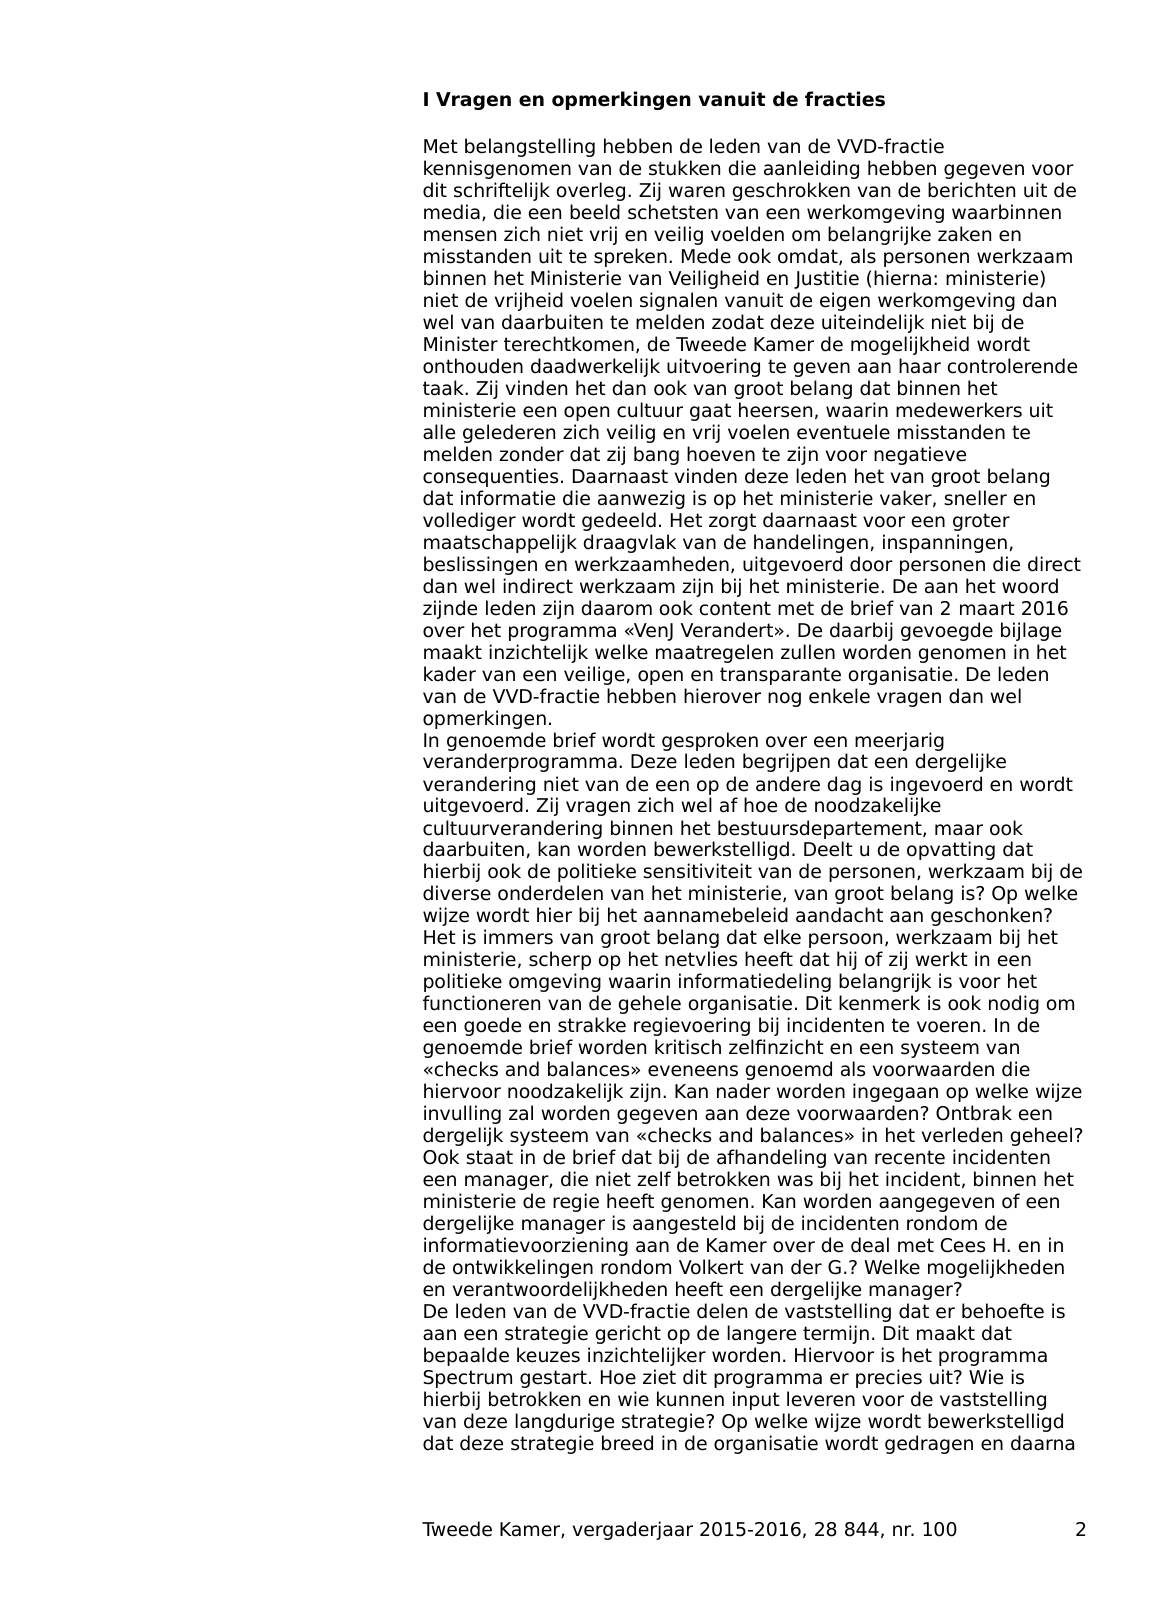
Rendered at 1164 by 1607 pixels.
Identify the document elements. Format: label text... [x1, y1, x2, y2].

text In genoemde brief wordt gesproken over een meerjarig veranderprogramma. Deze leden begrijpen dat een dergelijke verandering niet van de een op de andere dag is ingevoerd en wordt uitgevoerd. Zij vragen zich wel af hoe de noodzakelijke cultuurverandering binnen het bestuursdepartement, maar ook daarbuiten, kan worden bewerkstelligd. Deelt u de opvatting dat hierbij ook de politieke sensitiviteit van de personen, werkzaam bij de diverse onderdelen van het ministerie, van groot belang is? Op welke wijze wordt hier bij het aannamebeleid aandacht aan geschonken? Het is immers van groot belang dat elke persoon, werkzaam bij het ministerie, scherp op het netvlies heeft dat hij of zij werkt in een politieke omgeving waarin informatiedeling belangrijk is voor het functioneren van de gehele organisatie. Dit kenmerk is ook nodig om een goede en strakke regievoering bij incidenten te voeren. In de genoemde brief worden kritisch zelfinzicht en een systeem van «checks and balances» eveneens genoemd als voorwaarden die hiervoor noodzakelijk zijn. Kan nader worden ingegaan op welke wijze invulling zal worden gegeven aan deze voorwaarden? Ontbrak een dergelijk systeem van «checks and balances» in het verleden geheel? [422, 729, 1087, 1147]
subtitle I Vragen en opmerkingen vanuit de fracties [422, 89, 1087, 111]
text Met belangstelling hebben de leden van de VVD-fractie kennisgenomen van de stukken die aanleiding hebben gegeven voor dit schriftelijk overleg. Zij waren geschrokken van de berichten uit de media, die een beeld schetsten van een werkomgeving waarbinnen mensen zich niet vrij en veilig voelden om belangrijke zaken en misstanden uit te spreken. Mede ook omdat, als personen werkzaam binnen het Ministerie van Veiligheid en Justitie (hierna: ministerie) niet de vrijheid voelen signalen vanuit de eigen werkomgeving dan wel van daarbuiten te melden zodat deze uiteindelijk niet bij de Minister terechtkomen, de Tweede Kamer de mogelijkheid wordt onthouden daadwerkelijk uitvoering te geven aan haar controlerende taak. Zij vinden het dan ook van groot belang dat binnen het ministerie een open cultuur gaat heersen, waarin medewerkers uit alle gelederen zich veilig en vrij voelen eventuele misstanden te melden zonder dat zij bang hoeven te zijn voor negatieve consequenties. Daarnaast vinden deze leden het van groot belang dat informatie die aanwezig is op het ministerie vaker, sneller en vollediger wordt gedeeld. Het zorgt daarnaast voor een groter maatschappelijk draagvlak van de handelingen, inspanningen, beslissingen en werkzaamheden, uitgevoerd door personen die direct dan wel indirect werkzaam zijn bij het ministerie. De aan het woord zijnde leden zijn daarom ook content met de brief van 2 maart 2016 over het programma «VenJ Verandert». De daarbij gevoegde bijlage maakt inzichtelijk welke maatregelen zullen worden genomen in het kader van een veilige, open en transparante organisatie. De leden van de VVD-fractie hebben hierover nog enkele vragen dan wel opmerkingen. [422, 136, 1087, 729]
text De leden van de VVD-fractie delen de vaststelling dat er behoefte is aan een strategie gericht op de langere termijn. Dit maakt dat bepaalde keuzes inzichtelijker worden. Hiervoor is het programma Spectrum gestart. Hoe ziet dit programma er precies uit? Wie is hierbij betrokken en wie kunnen input leveren voor de vaststelling van deze langdurige strategie? Op welke wijze wordt bewerkstelligd dat deze strategie breed in de organisatie wordt gedragen en daarna [422, 1301, 1087, 1455]
text Ook staat in de brief dat bij de afhandeling van recente incidenten een manager, die niet zelf betrokken was bij het incident, binnen het ministerie de regie heeft genomen. Kan worden aangegeven of een dergelijke manager is aangesteld bij de incidenten rondom de informatievoorziening aan de Kamer over de deal met Cees H. en in de ontwikkelingen rondom Volkert van der G.? Welke mogelijkheden en verantwoordelijkheden heeft een dergelijke manager? [422, 1147, 1087, 1301]
